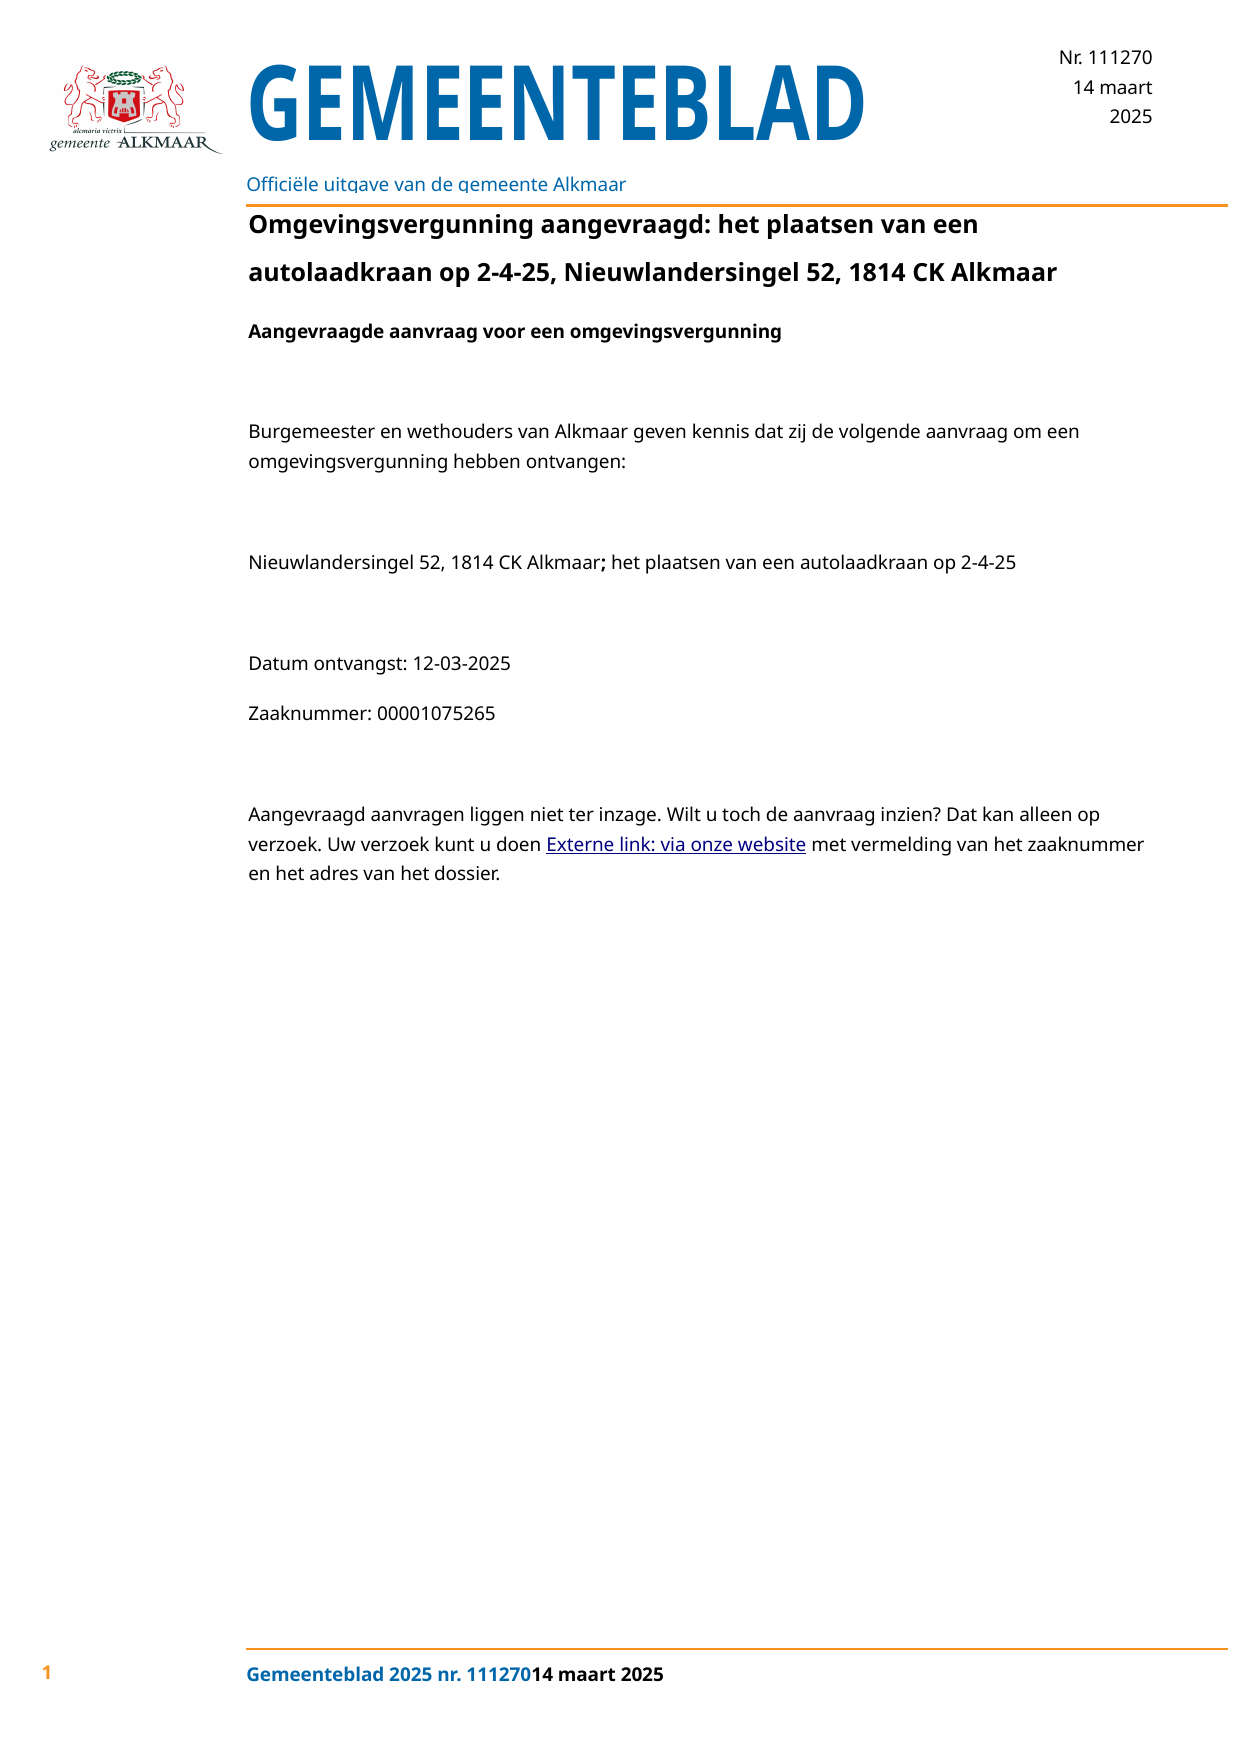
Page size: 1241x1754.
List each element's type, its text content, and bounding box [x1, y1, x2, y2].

text Datum ontvangst: 12-03-2025 [248, 650, 1152, 676]
text Nieuwlandersingel 52, 1814 CK Alkmaar; het plaatsen van een autolaadkraan op 2-4-25 [248, 549, 1152, 575]
picture [41, 47, 231, 172]
text Aangevraagde aanvraag voor een omgevingsvergunning [248, 318, 1152, 344]
text Burgemeester en wethouders van Alkmaar geven kennis dat zij de volgende aanvraag om een omgevingsvergunning hebben ontvangen: [248, 419, 1152, 474]
text Aangevraagd aanvragen liggen niet ter inzage. Wilt u toch de aanvraag inzien? Dat kan alleen op verzoek. Uw verzoek kunt u doen Externe link: via onze website met vermelding van het zaaknummer en het adres van het dossier. [248, 801, 1152, 886]
text Zaaknummer: 00001075265 [248, 700, 1152, 726]
text Omgevingsvergunning aangevraagd: het plaatsen van een autolaadkraan op 2-4-25, Nieuwlandersingel 52, 1814 CK Alkmaar [248, 207, 1152, 288]
